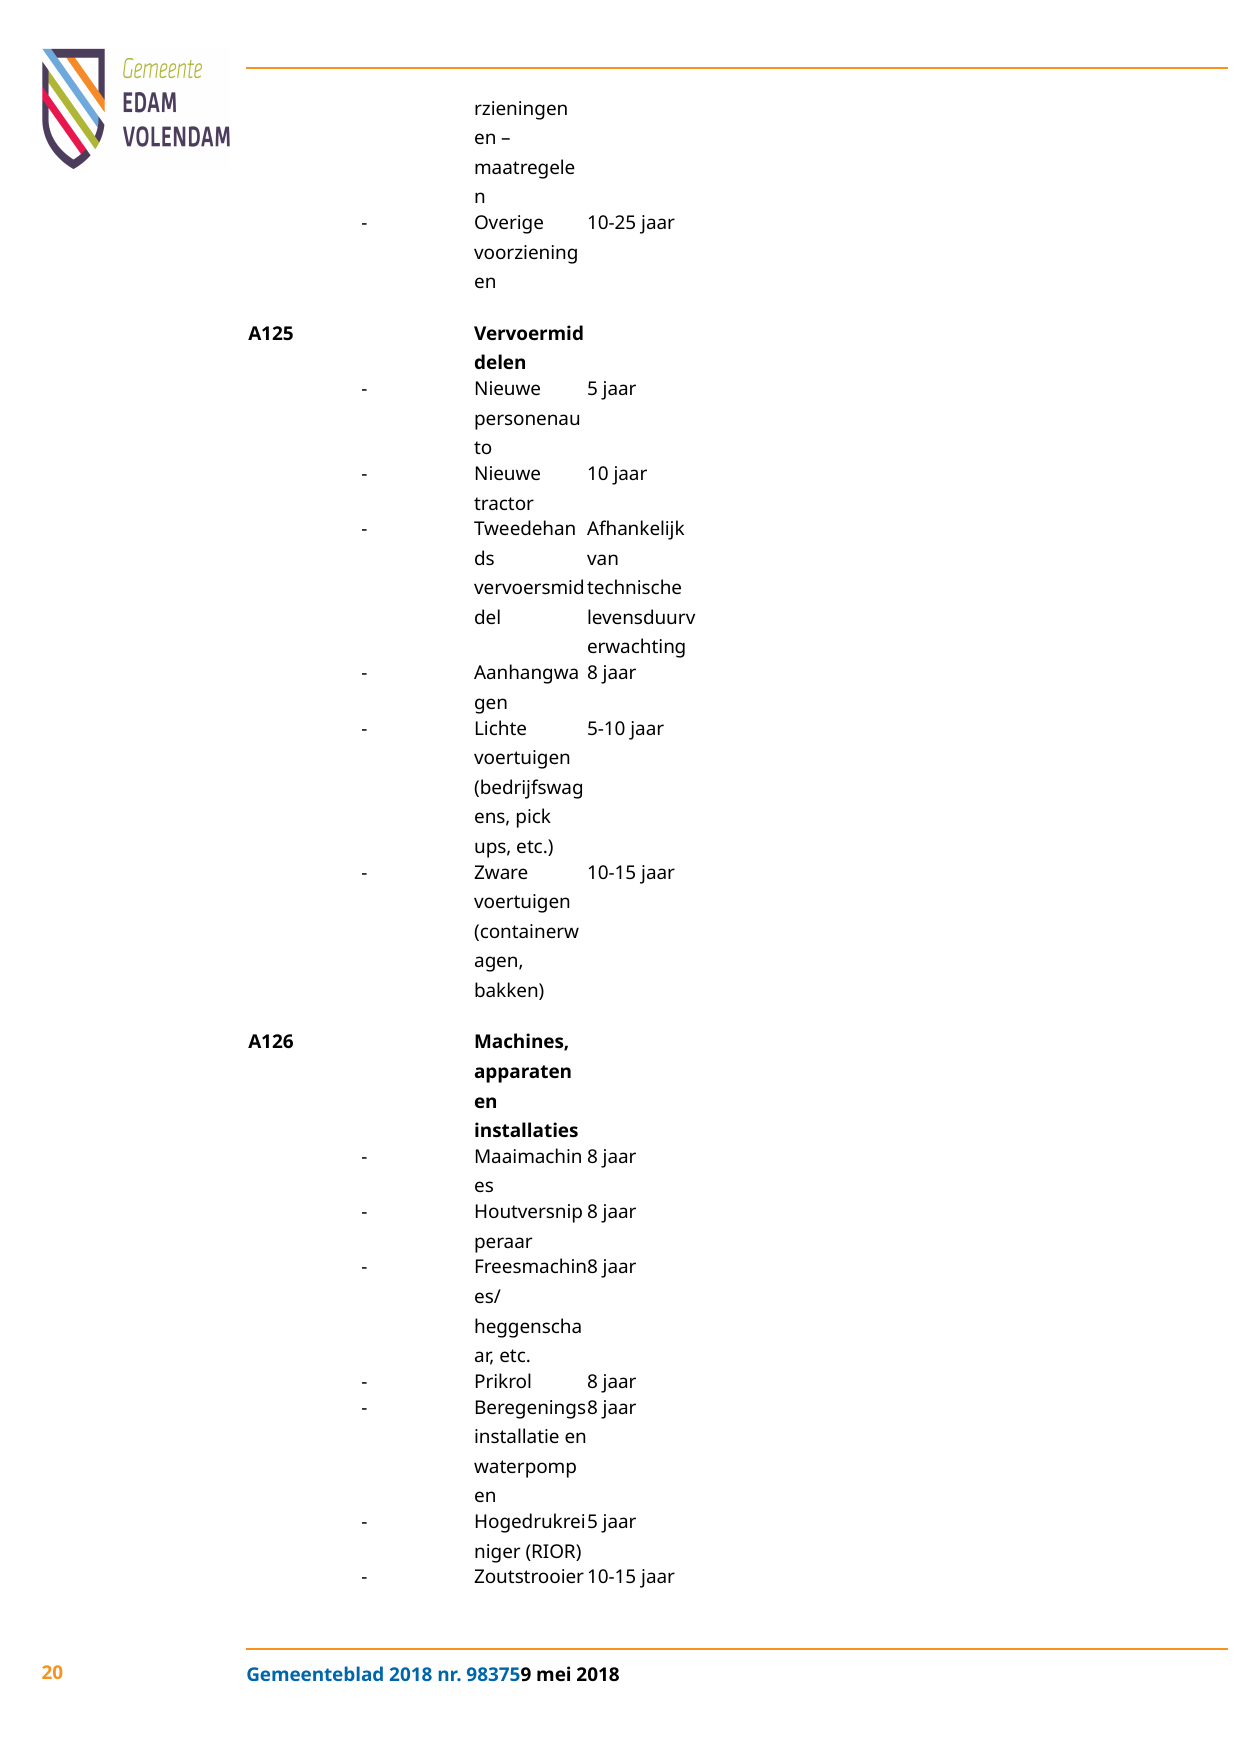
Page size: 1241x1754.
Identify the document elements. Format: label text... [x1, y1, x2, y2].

table_cell Zware voertuigen (containerwagen, bakken) [474, 859, 587, 1003]
table_cell A126 [248, 1029, 361, 1143]
table_cell - [361, 715, 474, 859]
table_cell - [361, 209, 474, 294]
table_cell Vervoermiddelen [474, 320, 587, 375]
table_cell - [361, 1143, 474, 1198]
picture [41, 47, 231, 172]
table_cell 10-15 jaar [587, 859, 700, 1003]
table_cell - [361, 1368, 474, 1394]
table_cell [248, 515, 361, 659]
table_cell - [361, 1509, 474, 1564]
table_cell 8 jaar [587, 1368, 700, 1394]
table_cell - [361, 460, 474, 515]
table_cell 10-15 jaar [587, 1564, 700, 1589]
table_cell [248, 859, 361, 1003]
table_cell [361, 1003, 474, 1029]
table_cell [248, 660, 361, 715]
table_cell Maaimachines [474, 1143, 587, 1198]
table_cell 5-10 jaar [587, 715, 700, 859]
table_cell [248, 1254, 361, 1368]
table_cell - [361, 1254, 474, 1368]
table_cell Aanhangwagen [474, 660, 587, 715]
table_cell - [361, 1394, 474, 1508]
table_cell Nieuwe personenauto [474, 375, 587, 460]
table_cell [248, 294, 361, 320]
table_cell [361, 294, 474, 320]
table_cell [248, 1003, 361, 1029]
table_cell [587, 294, 700, 320]
table_cell 8 jaar [587, 1199, 700, 1254]
table_cell [248, 715, 361, 859]
table_cell Nieuwe tractor [474, 460, 587, 515]
table_cell - [361, 1564, 474, 1589]
table_cell 10 jaar [587, 460, 700, 515]
table_cell Beregeningsinstallatie en waterpompen [474, 1394, 587, 1508]
table_cell [474, 294, 587, 320]
table_cell [587, 320, 700, 375]
table_cell [474, 1003, 587, 1029]
table_cell Overige voorzieningen [474, 209, 587, 294]
table_cell A125 [248, 320, 361, 375]
table_cell [926, 1003, 1038, 1029]
table_cell [248, 1509, 361, 1564]
table_cell [248, 1394, 361, 1508]
table_cell 8 jaar [587, 660, 700, 715]
table_cell [248, 1368, 361, 1394]
table_cell [587, 95, 700, 209]
table_cell 5 jaar [587, 375, 700, 460]
table_cell [361, 320, 474, 375]
table_cell Prikrol [474, 1368, 587, 1394]
table_cell Freesmachines/heggenschaar, etc. [474, 1254, 587, 1368]
table_cell [248, 1143, 361, 1198]
table_cell [361, 1029, 474, 1143]
table_cell [248, 375, 361, 460]
table_cell - [361, 375, 474, 460]
table_cell - [361, 515, 474, 659]
table_cell [248, 95, 361, 209]
table_cell Hogedrukreiniger (RIOR) [474, 1509, 587, 1564]
table_cell Lichte voertuigen (bedrijfswagens, pick ups, etc.) [474, 715, 587, 859]
table_cell rzieningen en –maatregelen [474, 95, 587, 209]
table_cell [587, 1029, 700, 1143]
table_cell Tweedehands vervoersmiddel [474, 515, 587, 659]
table_cell - [361, 1199, 474, 1254]
table_cell 10-25 jaar [587, 209, 700, 294]
table_cell Machines, apparaten en installaties [474, 1029, 587, 1143]
table_cell - [361, 859, 474, 1003]
table_cell 8 jaar [587, 1143, 700, 1198]
table_cell [587, 1003, 700, 1029]
table_cell 8 jaar [587, 1394, 700, 1508]
table_cell Zoutstrooier [474, 1564, 587, 1589]
table_cell [813, 1003, 926, 1029]
table_cell 5 jaar [587, 1509, 700, 1564]
table_cell [248, 1564, 361, 1589]
table_cell [248, 1199, 361, 1254]
table_cell 8 jaar [587, 1254, 700, 1368]
table_cell [248, 209, 361, 294]
table_cell [1039, 1003, 1152, 1029]
table_cell Afhankelijk van technische levensduurverwachting [587, 515, 700, 659]
table_cell Houtversnipperaar [474, 1199, 587, 1254]
table_cell - [361, 660, 474, 715]
table_cell [361, 95, 474, 209]
table_cell [700, 1003, 813, 1029]
table_cell [248, 460, 361, 515]
